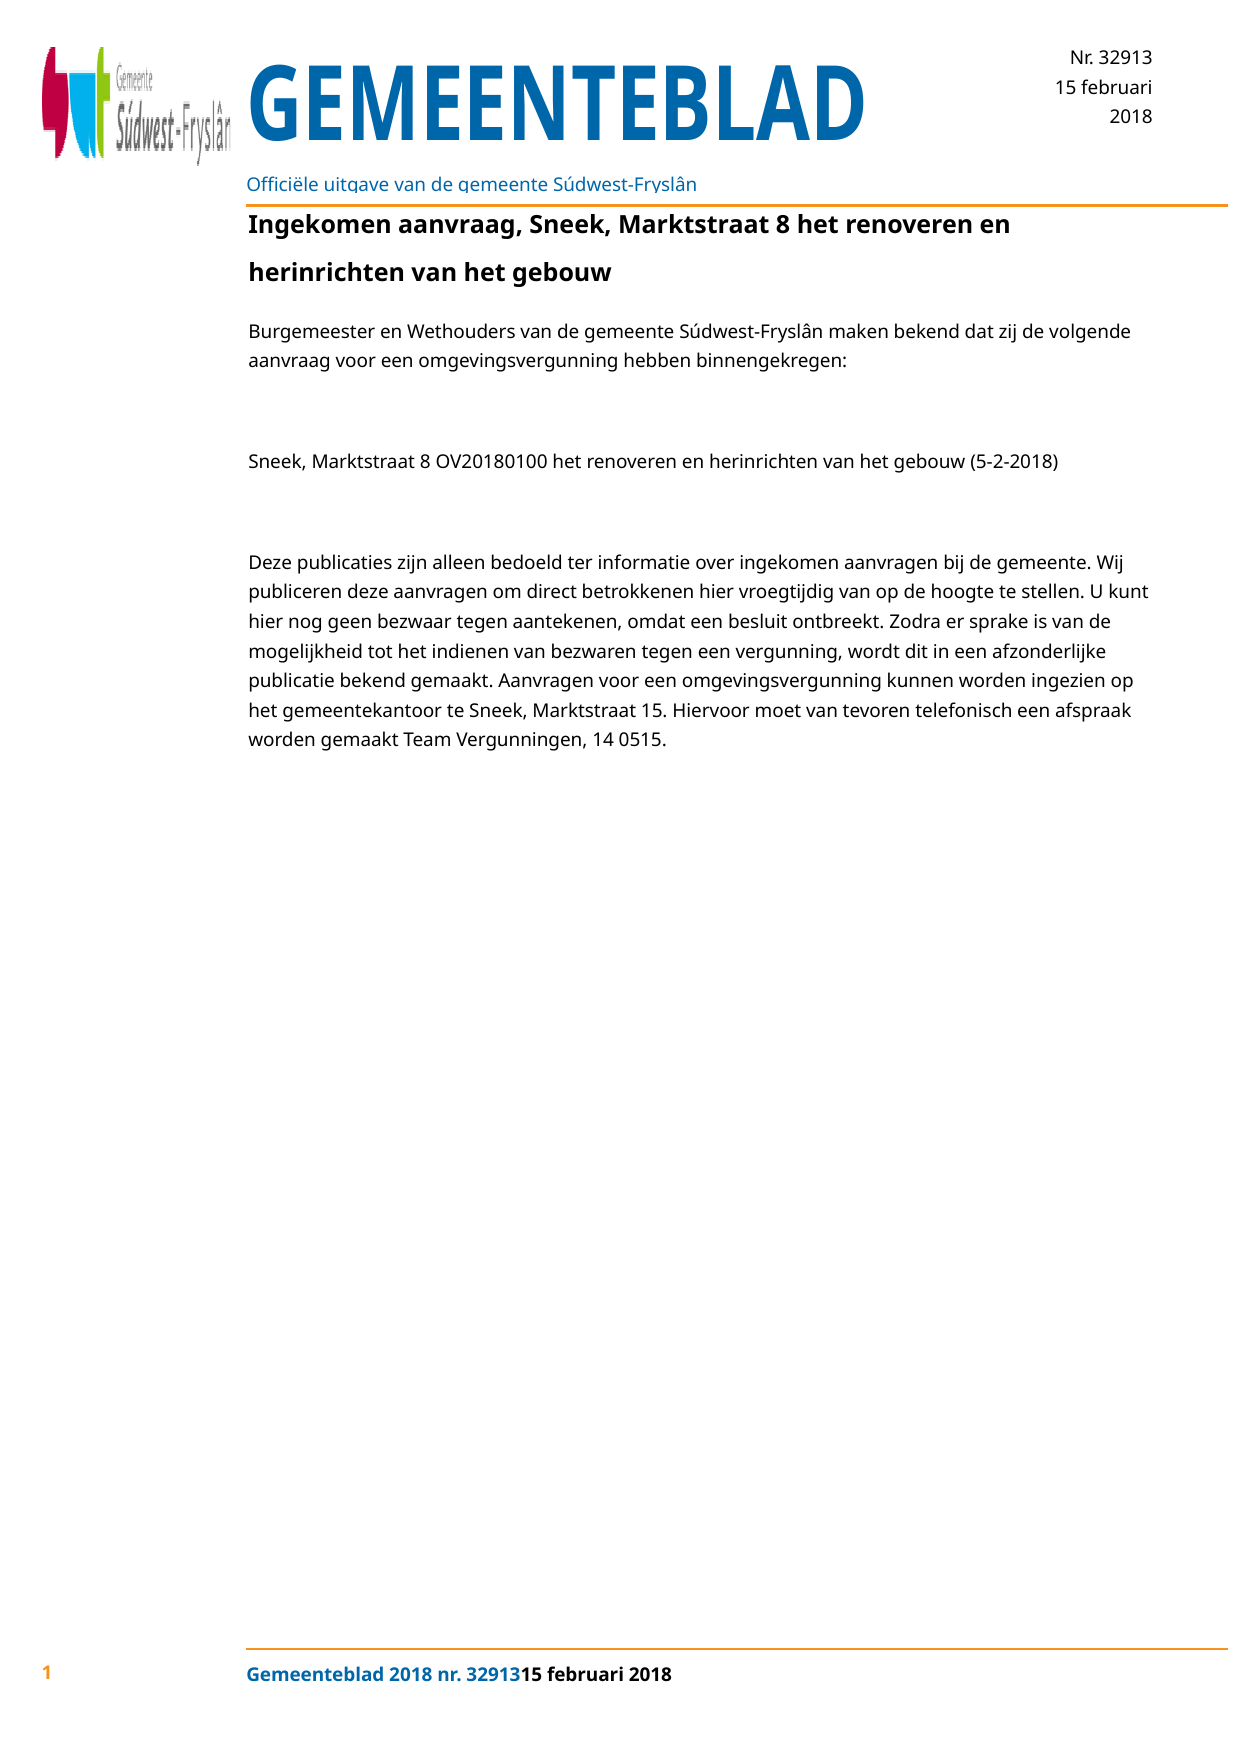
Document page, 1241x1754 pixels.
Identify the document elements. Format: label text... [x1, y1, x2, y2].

text Burgemeester en Wethouders van de gemeente Súdwest-Fryslân maken bekend dat zij de volgende aanvraag voor een omgevingsvergunning hebben binnengekregen: [248, 318, 1152, 373]
text Ingekomen aanvraag, Sneek, Marktstraat 8 het renoveren en herinrichten van het gebouw [248, 207, 1152, 288]
text Deze publicaties zijn alleen bedoeld ter informatie over ingekomen aanvragen bij de gemeente. Wij publiceren deze aanvragen om direct betrokkenen hier vroegtijdig van op de hoogte te stellen. U kunt hier nog geen bezwaar tegen aantekenen, omdat een besluit ontbreekt. Zodra er sprake is van de mogelijkheid tot het indienen van bezwaren tegen een vergunning, wordt dit in een afzonderlijke publicatie bekend gemaakt. Aanvragen voor een omgevingsvergunning kunnen worden ingezien op het gemeentekantoor te Sneek, Marktstraat 15. Hiervoor moet van tevoren telefonisch een afspraak worden gemaakt Team Vergunningen, 14 0515. [248, 549, 1152, 752]
text Sneek, Marktstraat 8 OV20180100 het renoveren en herinrichten van het gebouw (5-2-2018) [248, 448, 1152, 474]
picture [41, 47, 231, 172]
